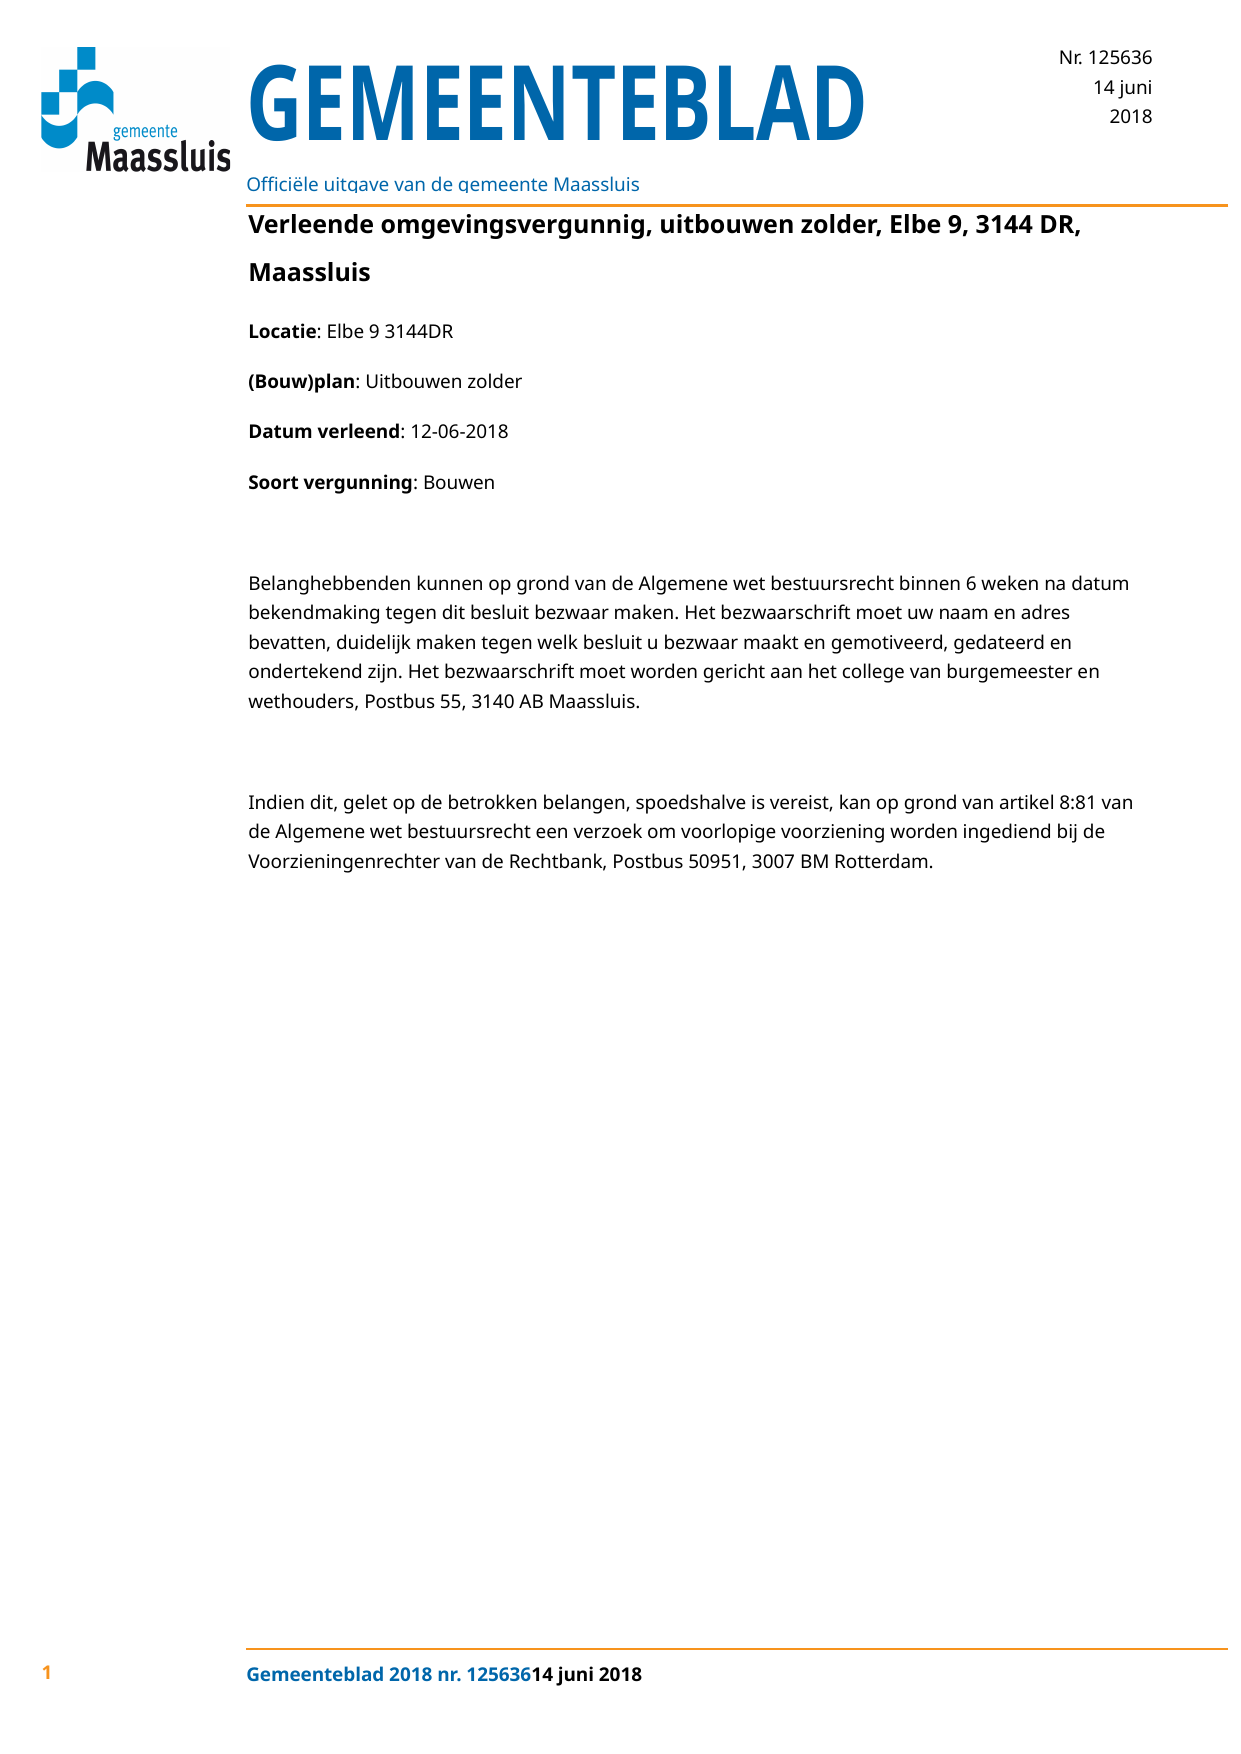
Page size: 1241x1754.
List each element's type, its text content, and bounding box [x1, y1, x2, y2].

text Indien dit, gelet op de betrokken belangen, spoedshalve is vereist, kan op grond van artikel 8:81 van de Algemene wet bestuursrecht een verzoek om voorlopige voorziening worden ingediend bij de Voorzieningenrechter van de Rechtbank, Postbus 50951, 3007 BM Rotterdam. [248, 789, 1152, 874]
picture [41, 47, 77, 92]
text (Bouw)plan: Uitbouwen zolder [248, 368, 1152, 394]
text Verleende omgevingsvergunnig, uitbouwen zolder, Elbe 9, 3144 DR, Maassluis [248, 207, 1152, 288]
picture [41, 47, 231, 172]
text Soort vergunning: Bouwen [248, 469, 1152, 495]
text Belanghebbenden kunnen op grond van de Algemene wet bestuursrecht binnen 6 weken na datum bekendmaking tegen dit besluit bezwaar maken. Het bezwaarschrift moet uw naam en adres bevatten, duidelijk maken tegen welk besluit u bezwaar maakt en gemotiveerd, gedateerd en ondertekend zijn. Het bezwaarschrift moet worden gericht aan het college van burgemeester en wethouders, Postbus 55, 3140 AB Maassluis. [248, 570, 1152, 714]
text Locatie: Elbe 9 3144DR [248, 318, 1152, 344]
text Datum verleend: 12-06-2018 [248, 419, 1152, 444]
